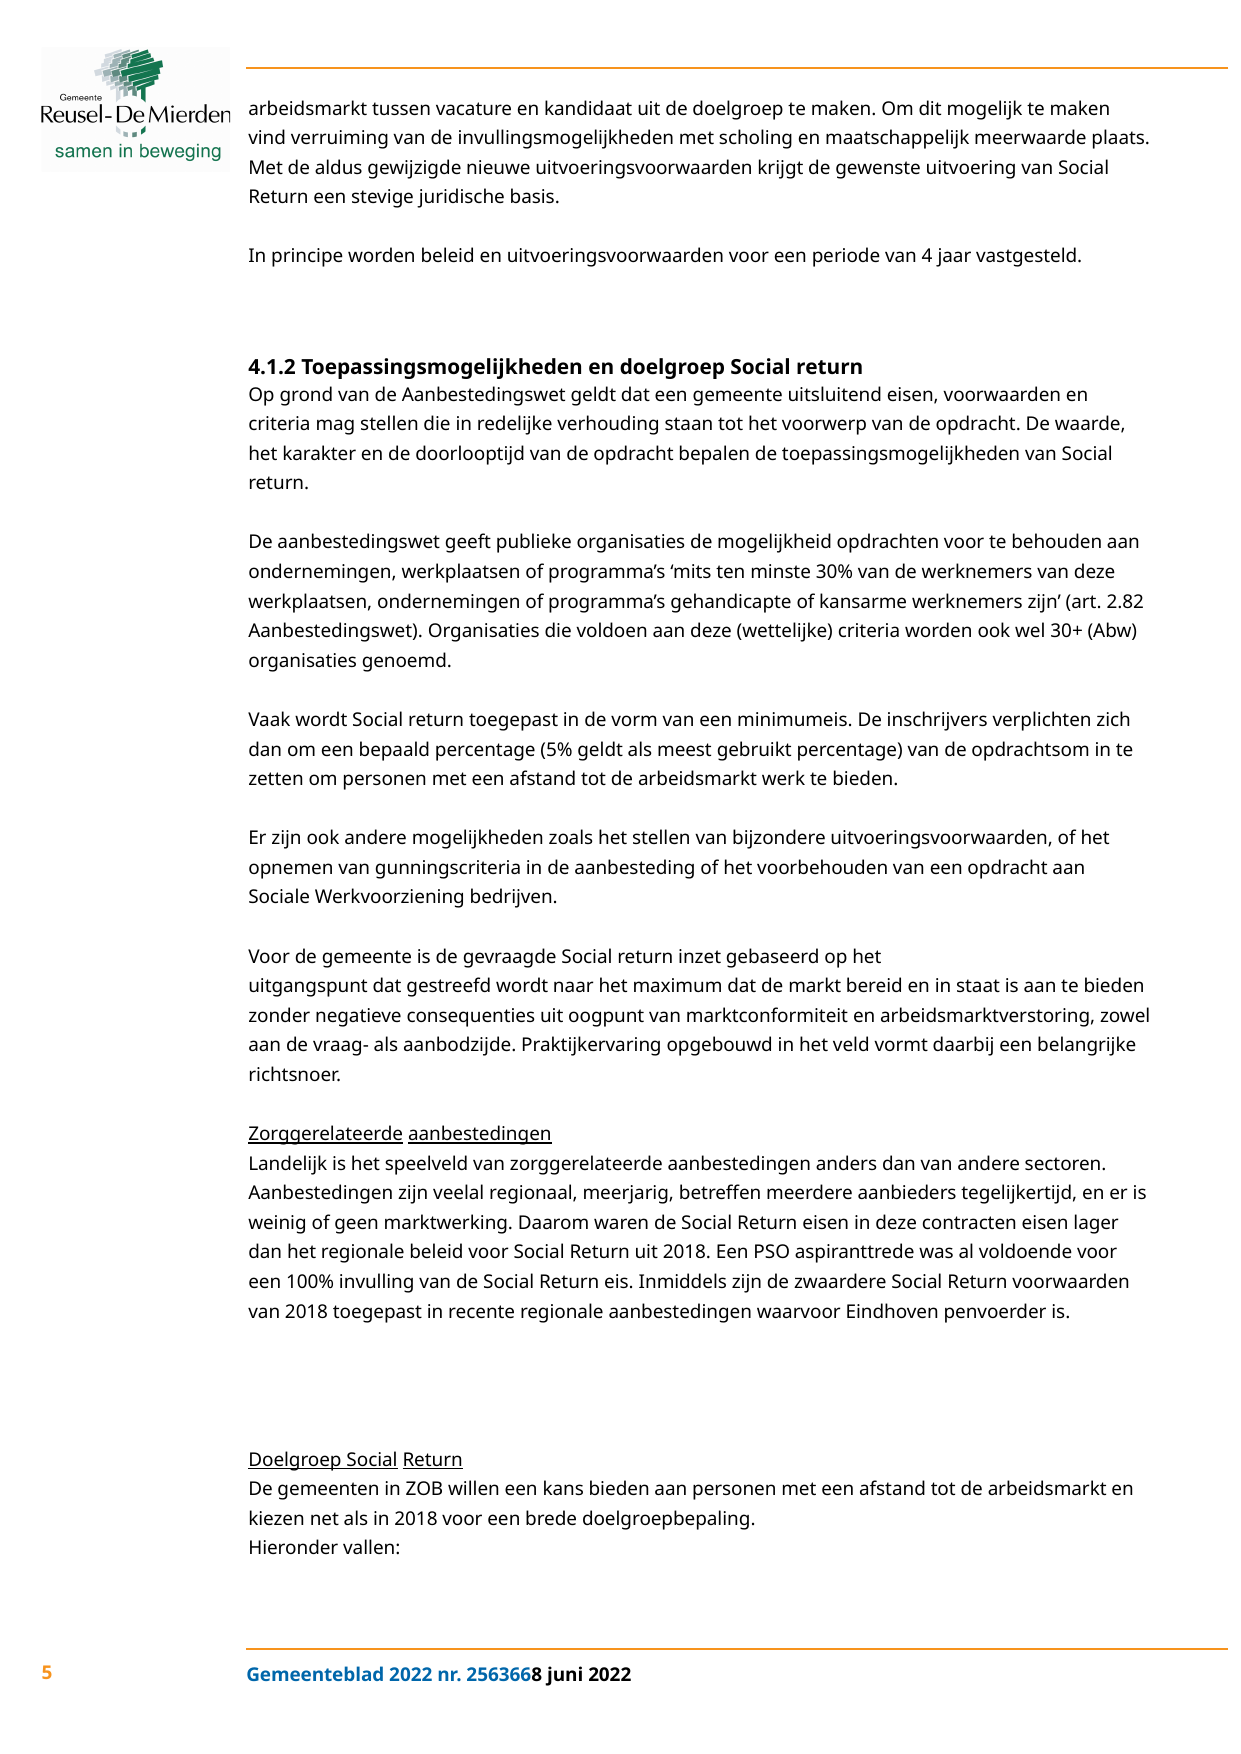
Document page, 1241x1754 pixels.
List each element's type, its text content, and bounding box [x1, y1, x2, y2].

text Zorggerelateerde aanbestedingen [248, 1120, 1152, 1146]
text Voor de gemeente is de gevraagde Social return inzet gebaseerd op het [248, 943, 1152, 968]
text arbeidsmarkt tussen vacature en kandidaat uit de doelgroep te maken. Om dit mogelijk te maken vind verruiming van de invullingsmogelijkheden met scholing en maatschappelijk meerwaarde plaats. Met de aldus gewijzigde nieuwe uitvoeringsvoorwaarden krijgt de gewenste uitvoering van Social Return een stevige juridische basis. [248, 95, 1152, 209]
text Er zijn ook andere mogelijkheden zoals het stellen van bijzondere uitvoeringsvoorwaarden, of het opnemen van gunningscriteria in de aanbesteding of het voorbehouden van een opdracht aan Sociale Werkvoorziening bedrijven. [248, 824, 1152, 909]
text De gemeenten in ZOB willen een kans bieden aan personen met een afstand tot de arbeidsmarkt en kiezen net als in 2018 voor een brede doelgroepbepaling. [248, 1475, 1152, 1531]
text 4.1.2 Toepassingsmogelijkheden en doelgroep Social return [248, 352, 1152, 381]
text Landelijk is het speelveld van zorggerelateerde aanbestedingen anders dan van andere sectoren. Aanbestedingen zijn veelal regionaal, meerjarig, betreffen meerdere aanbieders tegelijkertijd, en er is weinig of geen marktwerking. Daarom waren de Social Return eisen in deze contracten eisen lager dan het regionale beleid voor Social Return uit 2018. Een PSO aspiranttrede was al voldoende voor een 100% invulling van de Social Return eis. Inmiddels zijn de zwaardere Social Return voorwaarden van 2018 toegepast in recente regionale aanbestedingen waarvoor Eindhoven penvoerder is. [248, 1150, 1152, 1323]
text Hieronder vallen: [248, 1534, 1152, 1560]
text Op grond van de Aanbestedingswet geldt dat een gemeente uitsluitend eisen, voorwaarden en criteria mag stellen die in redelijke verhouding staan tot het voorwerp van de opdracht. De waarde, het karakter en de doorlooptijd van de opdracht bepalen de toepassingsmogelijkheden van Social return. [248, 381, 1152, 495]
text uitgangspunt dat gestreefd wordt naar het maximum dat de markt bereid en in staat is aan te bieden zonder negatieve consequenties uit oogpunt van marktconformiteit en arbeidsmarktverstoring, zowel aan de vraag- als aanbodzijde. Praktijkervaring opgebouwd in het veld vormt daarbij een belangrijke richtsnoer. [248, 972, 1152, 1087]
picture [41, 47, 231, 172]
text In principe worden beleid en uitvoeringsvoorwaarden voor een periode van 4 jaar vastgesteld. [248, 243, 1152, 268]
text Doelgroep Social Return [248, 1446, 1152, 1471]
text De aanbestedingswet geeft publieke organisaties de mogelijkheid opdrachten voor te behouden aan ondernemingen, werkplaatsen of programma’s ‘mits ten minste 30% van de werknemers van deze werkplaatsen, ondernemingen of programma’s gehandicapte of kansarme werknemers zijn’ (art. 2.82 Aanbestedingswet). Organisaties die voldoen aan deze (wettelijke) criteria worden ook wel 30+ (Abw) organisaties genoemd. [248, 529, 1152, 673]
text Vaak wordt Social return toegepast in de vorm van een minimumeis. De inschrijvers verplichten zich dan om een bepaald percentage (5% geldt als meest gebruikt percentage) van de opdrachtsom in te zetten om personen met een afstand tot de arbeidsmarkt werk te bieden. [248, 706, 1152, 791]
